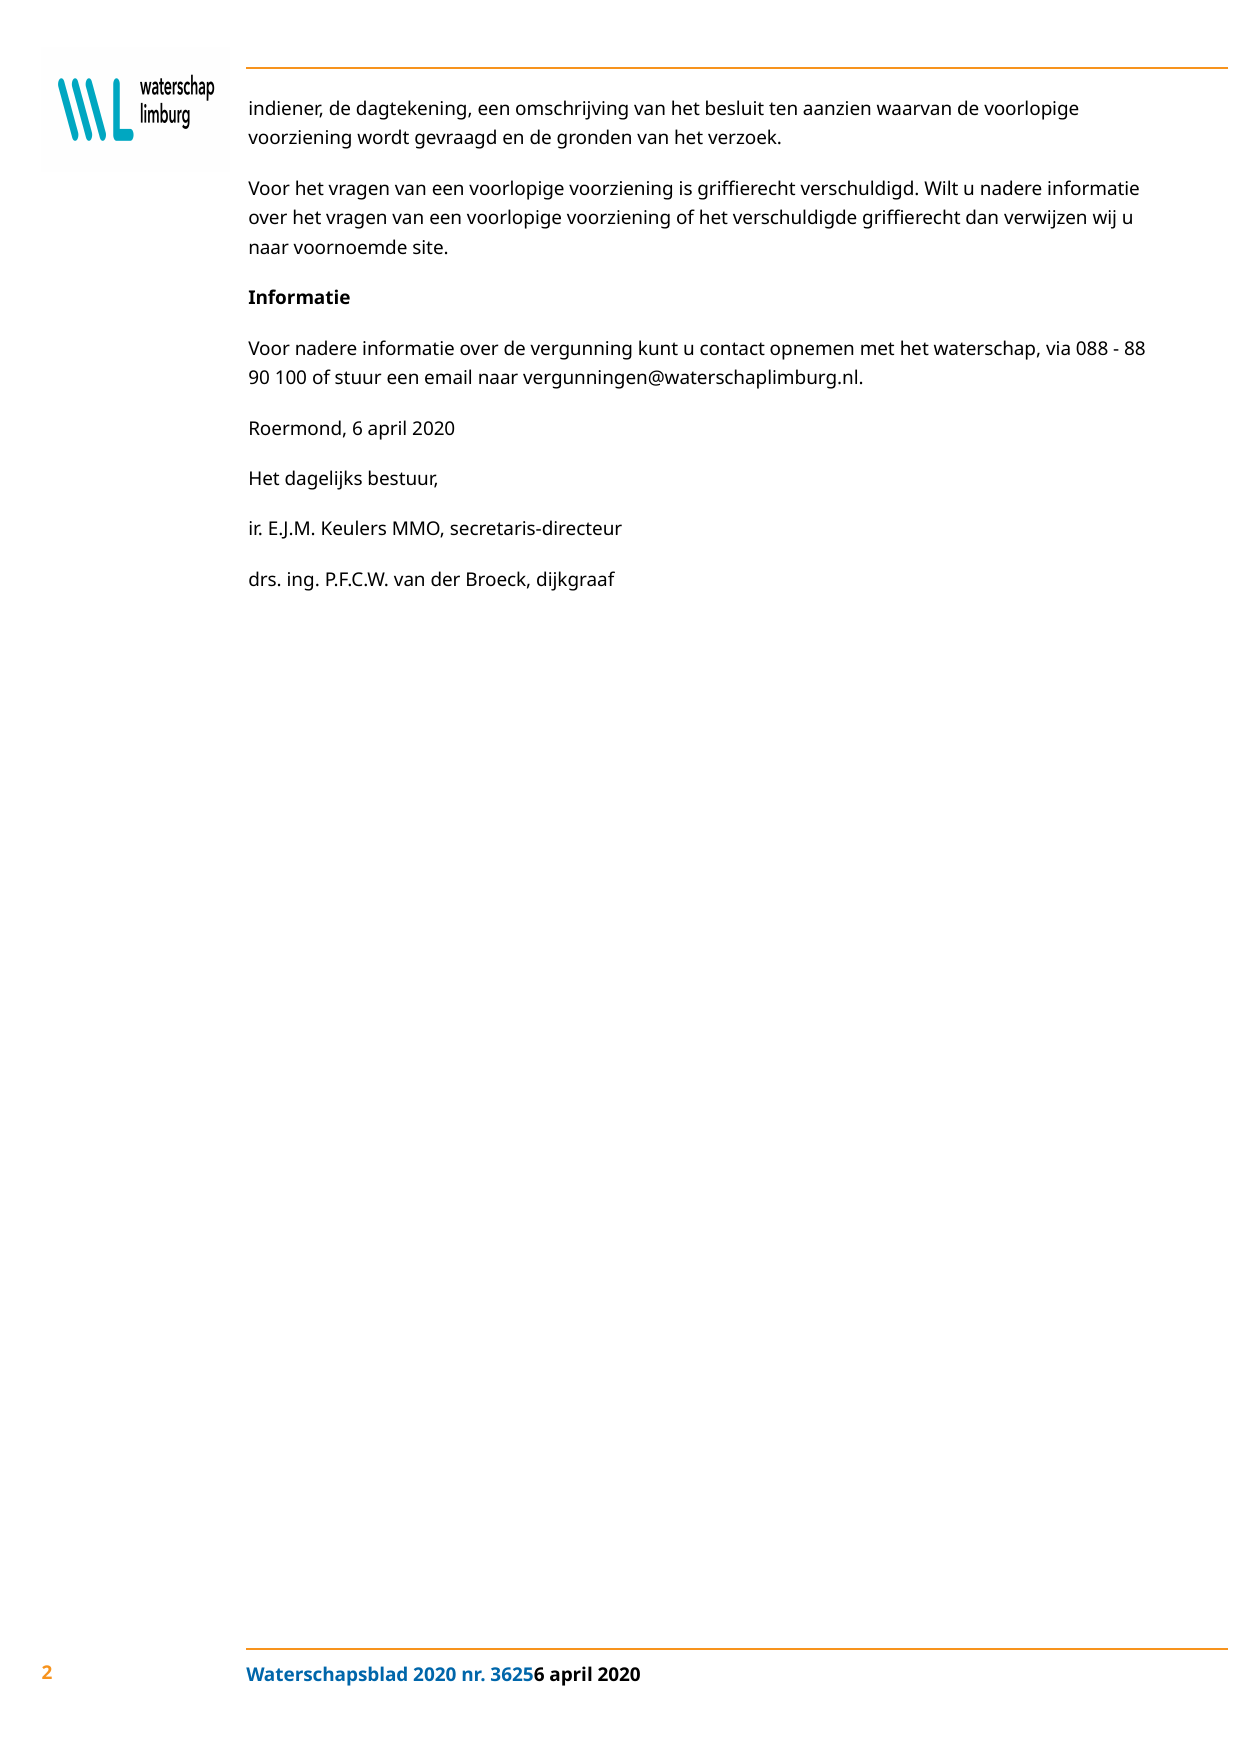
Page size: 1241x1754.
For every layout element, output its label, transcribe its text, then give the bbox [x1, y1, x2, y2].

text Roermond, 6 april 2020 [248, 415, 1152, 441]
text Het dagelijks bestuur, [248, 465, 1152, 491]
picture [41, 47, 231, 172]
text Voor het vragen van een voorlopige voorziening is griffierecht verschuldigd. Wilt u nadere informatie over het vragen van een voorlopige voorziening of het verschuldigde griffierecht dan verwijzen wij u naar voornoemde site. [248, 175, 1152, 260]
text Voor nadere informatie over de vergunning kunt u contact opnemen met het waterschap, via 088 - 88 90 100 of stuur een email naar vergunningen@waterschaplimburg.nl. [248, 335, 1152, 390]
text Informatie [248, 284, 1152, 310]
text indiener, de dagtekening, een omschrijving van het besluit ten aanzien waarvan de voorlopige voorziening wordt gevraagd en de gronden van het verzoek. [248, 95, 1152, 150]
text ir. E.J.M. Keulers MMO, secretaris-directeur [248, 516, 1152, 541]
text drs. ing. P.F.C.W. van der Broeck, dijkgraaf [248, 566, 1152, 592]
